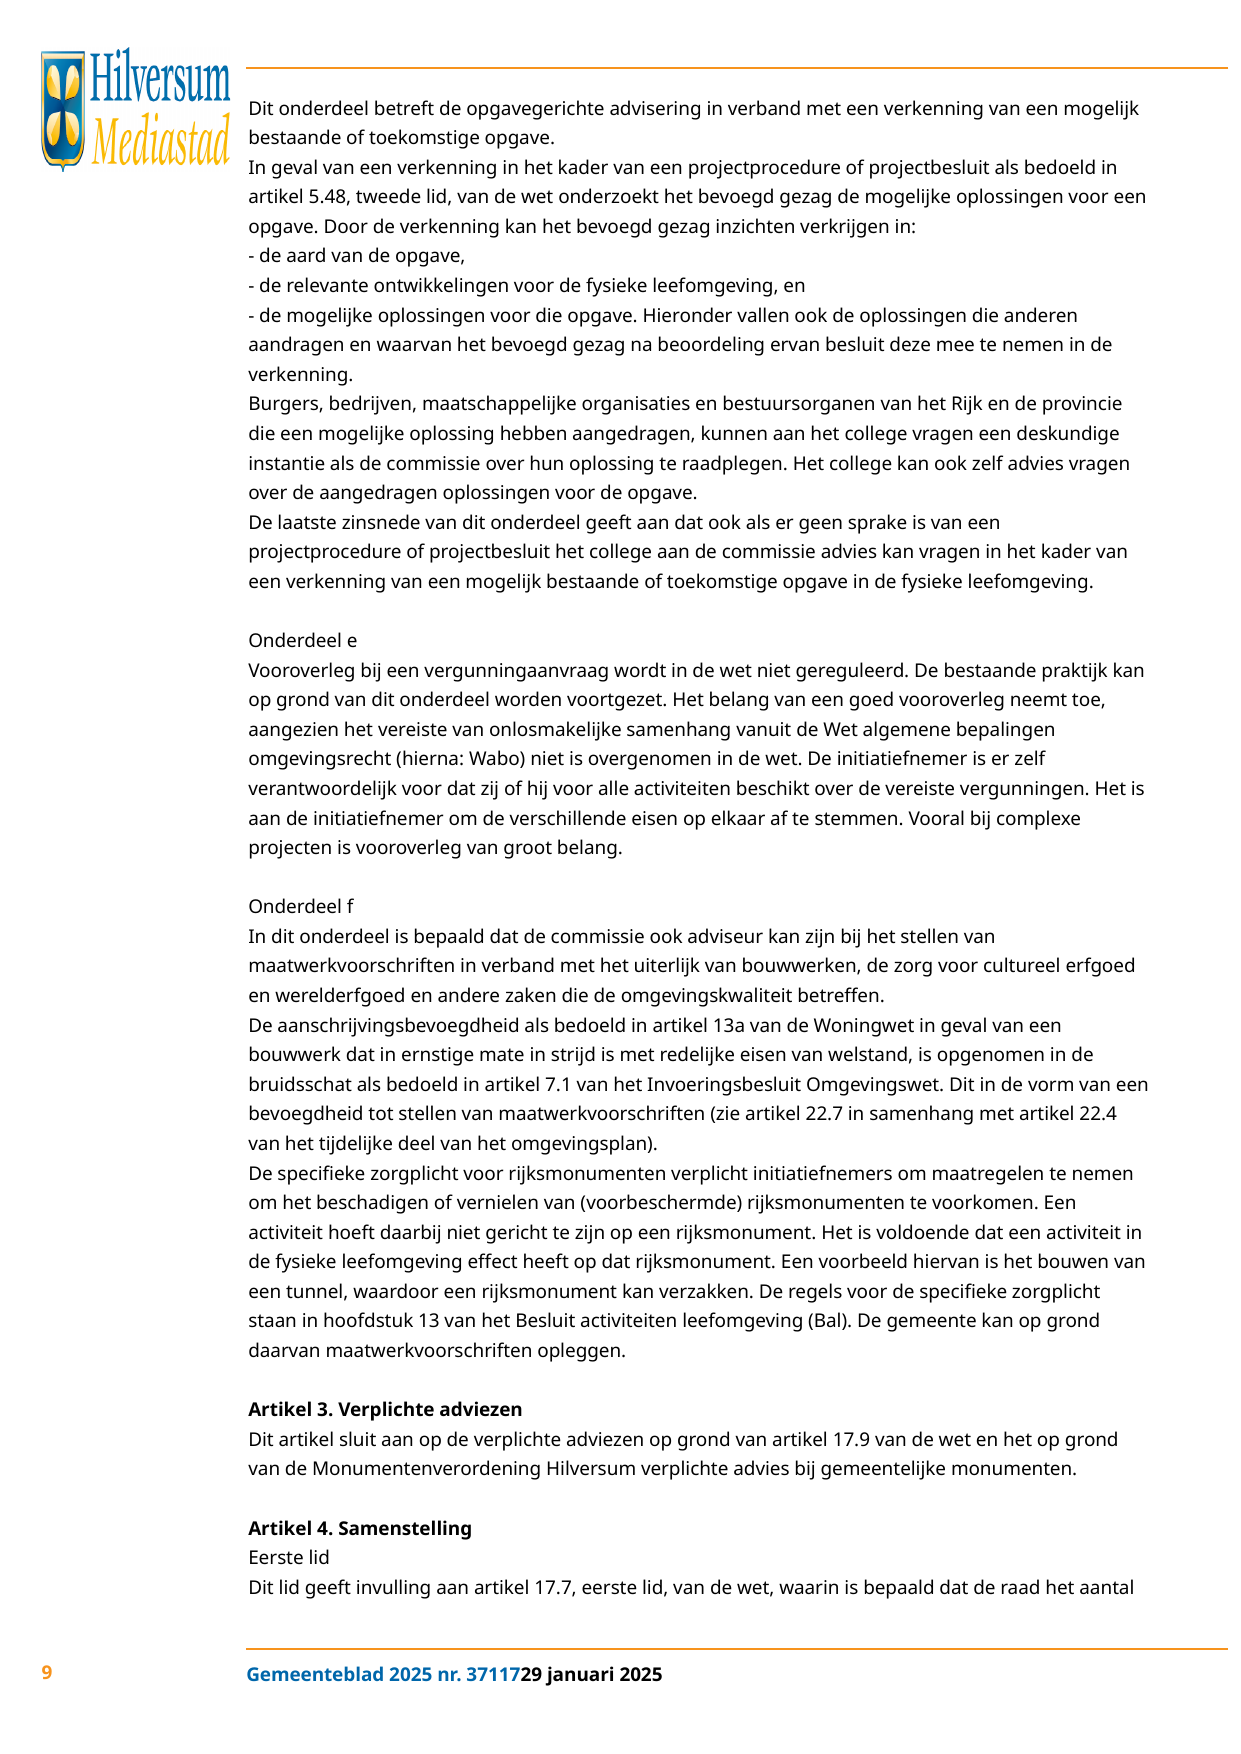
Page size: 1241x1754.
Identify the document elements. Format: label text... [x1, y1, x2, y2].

picture [41, 47, 231, 172]
text Eerste lid [248, 1544, 1152, 1570]
text Onderdeel f [248, 893, 1152, 919]
text De aanschrijvingsbevoegdheid als bedoeld in artikel 13a van de Woningwet in geval van een bouwwerk dat in ernstige mate in strijd is met redelijke eisen van welstand, is opgenomen in de bruidsschat als bedoeld in artikel 7.1 van het Invoeringsbesluit Omgevingswet. Dit in de vorm van een bevoegdheid tot stellen van maatwerkvoorschriften (zie artikel 22.7 in samenhang met artikel 22.4 van het tijdelijke deel van het omgevingsplan). [248, 1012, 1152, 1156]
text Vooroverleg bij een vergunningaanvraag wordt in de wet niet gereguleerd. De bestaande praktijk kan op grond van dit onderdeel worden voortgezet. Het belang van een goed vooroverleg neemt toe, aangezien het vereiste van onlosmakelijke samenhang vanuit de Wet algemene bepalingen omgevingsrecht (hierna: Wabo) niet is overgenomen in de wet. De initiatiefnemer is er zelf verantwoordelijk voor dat zij of hij voor alle activiteiten beschikt over de vereiste vergunningen. Het is aan de initiatiefnemer om de verschillende eisen op elkaar af te stemmen. Vooral bij complexe projecten is vooroverleg van groot belang. [248, 657, 1152, 860]
text - de mogelijke oplossingen voor die opgave. Hieronder vallen ook de oplossingen die anderen aandragen en waarvan het bevoegd gezag na beoordeling ervan besluit deze mee te nemen in de verkenning. [248, 302, 1152, 387]
text Dit artikel sluit aan op de verplichte adviezen op grond van artikel 17.9 van de wet en het op grond van de Monumentenverordening Hilversum verplichte advies bij gemeentelijke monumenten. [248, 1426, 1152, 1481]
text Dit onderdeel betreft de opgavegerichte advisering in verband met een verkenning van een mogelijk bestaande of toekomstige opgave. [248, 95, 1152, 150]
text Dit lid geeft invulling aan artikel 17.7, eerste lid, van de wet, waarin is bepaald dat de raad het aantal [248, 1574, 1152, 1600]
text Onderdeel e [248, 627, 1152, 653]
text In dit onderdeel is bepaald dat de commissie ook adviseur kan zijn bij het stellen van maatwerkvoorschriften in verband met het uiterlijk van bouwwerken, de zorg voor cultureel erfgoed en werelderfgoed en andere zaken die de omgevingskwaliteit betreffen. [248, 923, 1152, 1008]
text - de aard van de opgave, [248, 243, 1152, 268]
text De laatste zinsnede van dit onderdeel geeft aan dat ook als er geen sprake is van een projectprocedure of projectbesluit het college aan de commissie advies kan vragen in het kader van een verkenning van een mogelijk bestaande of toekomstige opgave in de fysieke leefomgeving. [248, 509, 1152, 594]
text De specifieke zorgplicht voor rijksmonumenten verplicht initiatiefnemers om maatregelen te nemen om het beschadigen of vernielen van (voorbeschermde) rijksmonumenten te voorkomen. Een activiteit hoeft daarbij niet gericht te zijn op een rijksmonument. Het is voldoende dat een activiteit in de fysieke leefomgeving effect heeft op dat rijksmonument. Een voorbeeld hiervan is het bouwen van een tunnel, waardoor een rijksmonument kan verzakken. De regels voor de specifieke zorgplicht staan in hoofdstuk 13 van het Besluit activiteiten leefomgeving (Bal). De gemeente kan op grond daarvan maatwerkvoorschriften opleggen. [248, 1160, 1152, 1363]
text Artikel 4. Samenstelling [248, 1515, 1152, 1541]
text Burgers, bedrijven, maatschappelijke organisaties en bestuursorganen van het Rijk en de provincie die een mogelijke oplossing hebben aangedragen, kunnen aan het college vragen een deskundige instantie als de commissie over hun oplossing te raadplegen. Het college kan ook zelf advies vragen over de aangedragen oplossingen voor de opgave. [248, 391, 1152, 505]
text - de relevante ontwikkelingen voor de fysieke leefomgeving, en [248, 272, 1152, 298]
text Artikel 3. Verplichte adviezen [248, 1396, 1152, 1422]
text In geval van een verkenning in het kader van een projectprocedure of projectbesluit als bedoeld in artikel 5.48, tweede lid, van de wet onderzoekt het bevoegd gezag de mogelijke oplossingen voor een opgave. Door de verkenning kan het bevoegd gezag inzichten verkrijgen in: [248, 154, 1152, 239]
